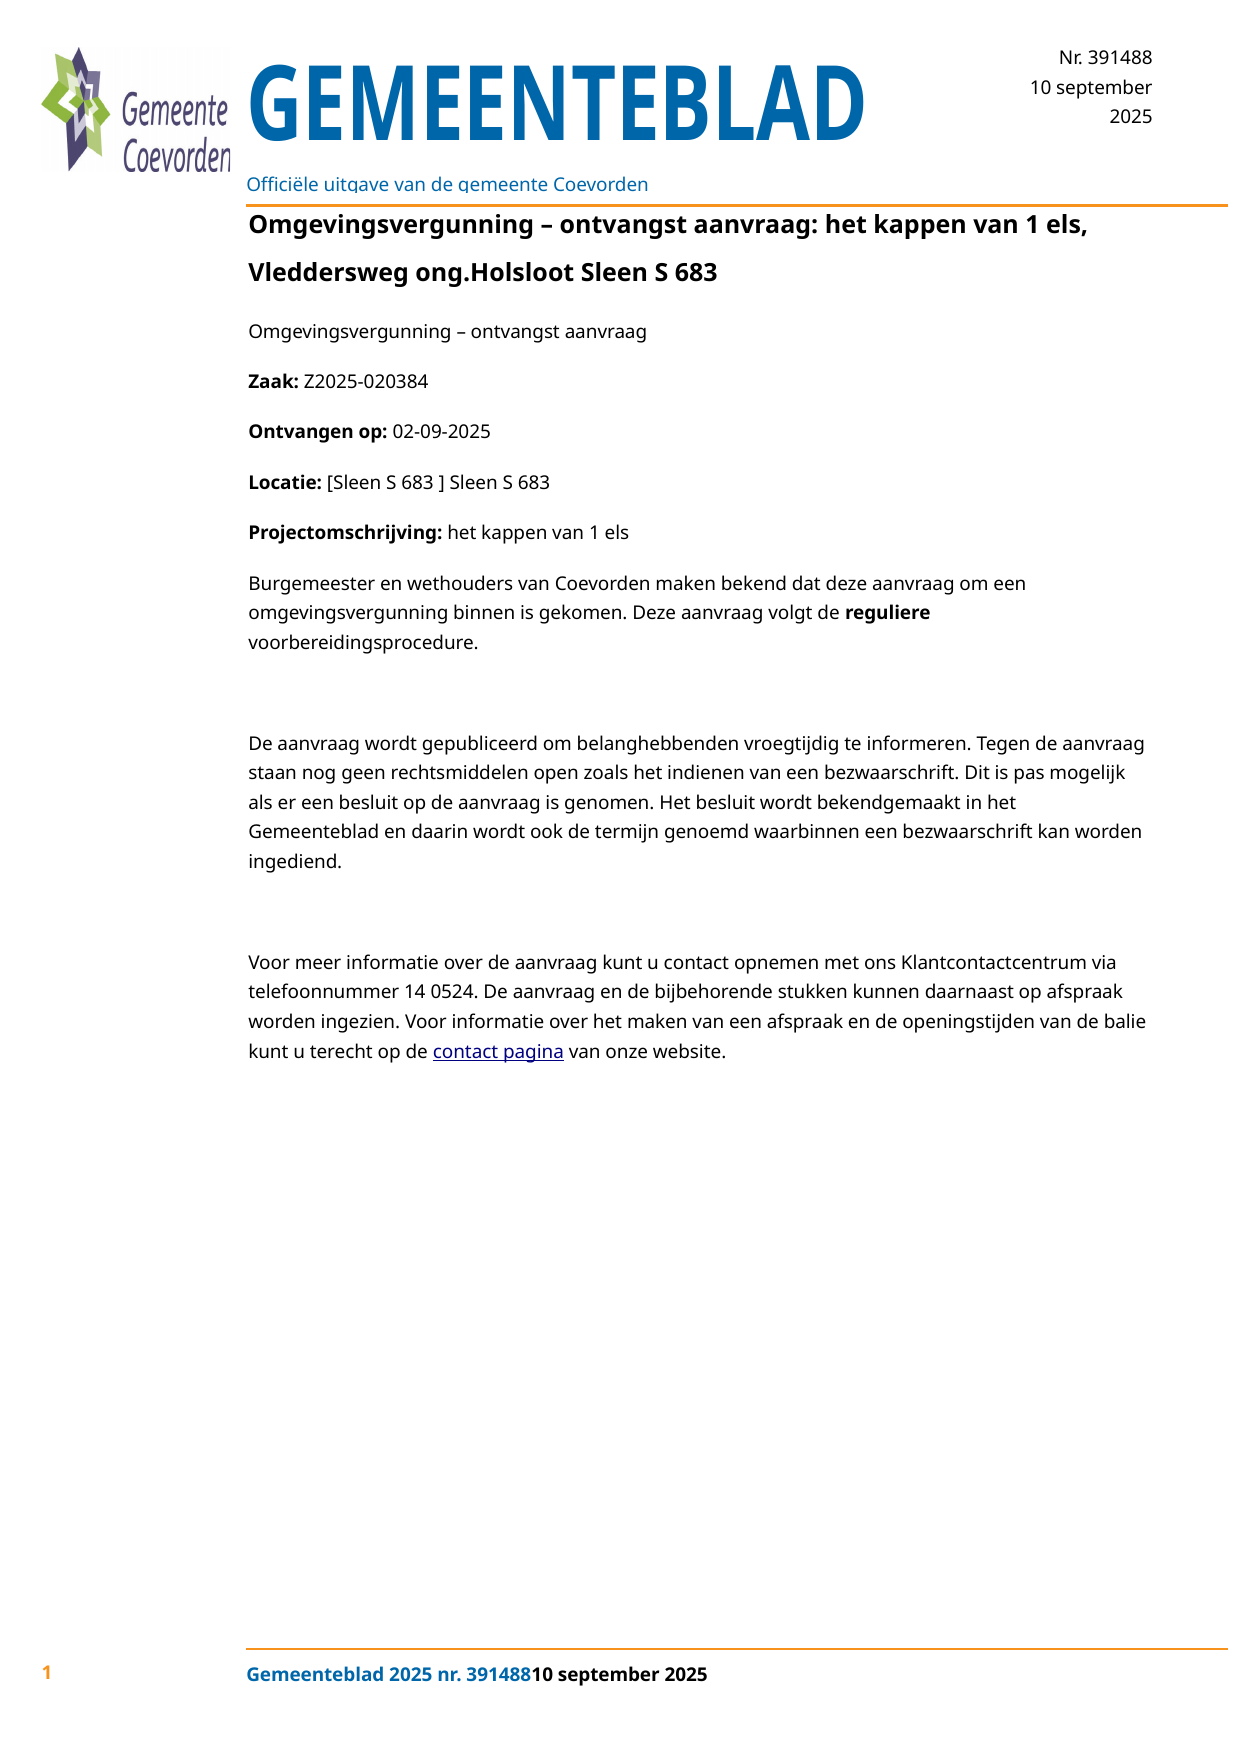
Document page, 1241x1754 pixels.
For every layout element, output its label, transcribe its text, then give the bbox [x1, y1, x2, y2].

picture [41, 47, 231, 172]
text Locatie: [Sleen S 683 ] Sleen S 683 [248, 469, 1152, 495]
text Voor meer informatie over de aanvraag kunt u contact opnemen met ons Klantcontactcentrum via telefoonnummer 14 0524. De aanvraag en de bijbehorende stukken kunnen daarnaast op afspraak worden ingezien. Voor informatie over het maken van een afspraak en de openingstijden van de balie kunt u terecht op de contact pagina van onze website. [248, 949, 1152, 1064]
text Omgevingsvergunning – ontvangst aanvraag: het kappen van 1 els, Vleddersweg ong.Holsloot Sleen S 683 [248, 207, 1152, 288]
text Omgevingsvergunning – ontvangst aanvraag [248, 318, 1152, 344]
text Projectomschrijving: het kappen van 1 els [248, 519, 1152, 545]
text Burgemeester en wethouders van Coevorden maken bekend dat deze aanvraag om een omgevingsvergunning binnen is gekomen. Deze aanvraag volgt de reguliere voorbereidingsprocedure. [248, 570, 1152, 655]
text Zaak: Z2025-020384 [248, 368, 1152, 394]
text De aanvraag wordt gepubliceerd om belanghebbenden vroegtijdig te informeren. Tegen de aanvraag staan nog geen rechtsmiddelen open zoals het indienen van een bezwaarschrift. Dit is pas mogelijk als er een besluit op de aanvraag is genomen. Het besluit wordt bekendgemaakt in het Gemeenteblad en daarin wordt ook de termijn genoemd waarbinnen een bezwaarschrift kan worden ingediend. [248, 730, 1152, 874]
text Ontvangen op: 02-09-2025 [248, 419, 1152, 444]
